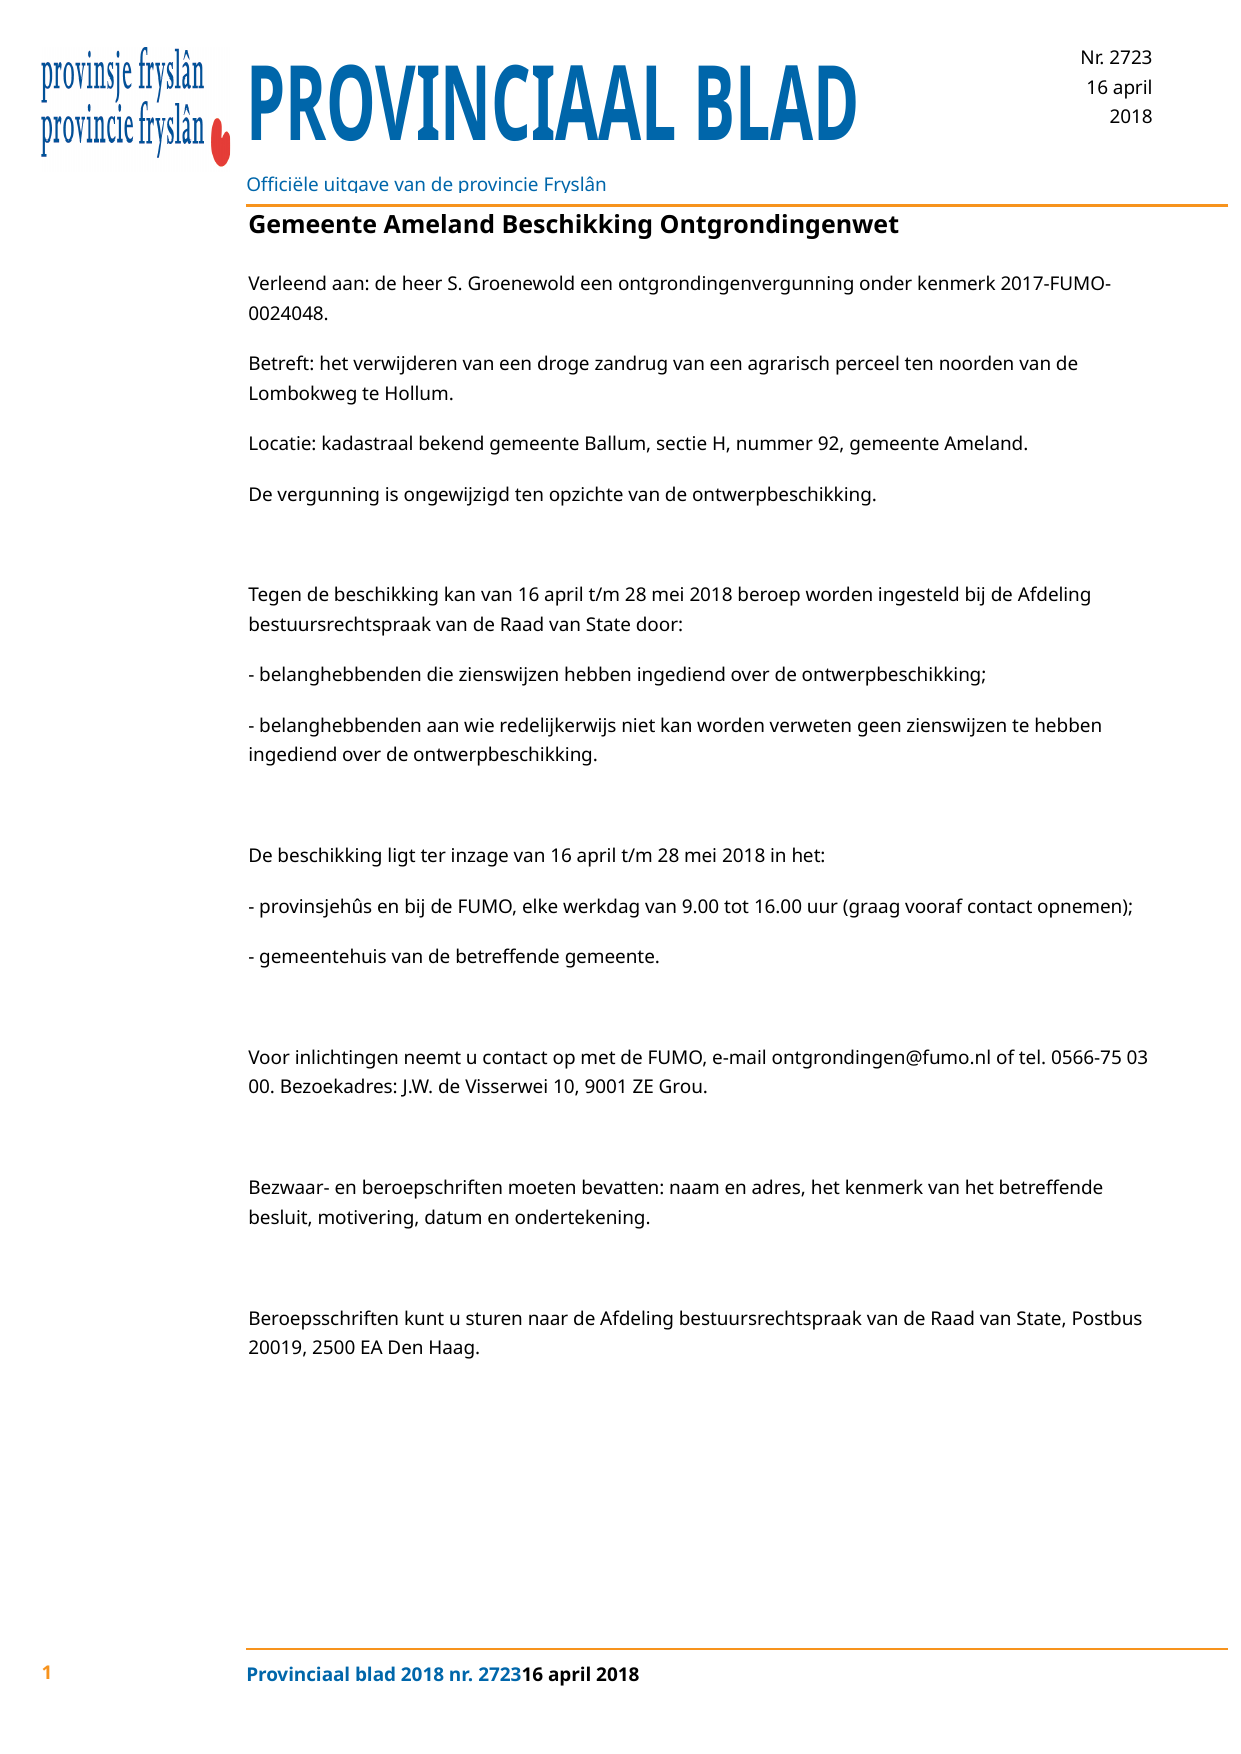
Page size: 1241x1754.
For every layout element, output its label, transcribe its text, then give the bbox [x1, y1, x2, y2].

text Gemeente Ameland Beschikking Ontgrondingenwet [248, 207, 1152, 241]
text Verleend aan: de heer S. Groenewold een ontgrondingenvergunning onder kenmerk 2017-FUMO-0024048. [248, 270, 1152, 326]
text Betreft: het verwijderen van een droge zandrug van een agrarisch perceel ten noorden van de Lombokweg te Hollum. [248, 350, 1152, 406]
text Tegen de beschikking kan van 16 april t/m 28 mei 2018 beroep worden ingesteld bij de Afdeling bestuursrechtspraak van de Raad van State door: [248, 582, 1152, 637]
text Beroepsschriften kunt u sturen naar de Afdeling bestuursrechtspraak van de Raad van State, Postbus 20019, 2500 EA Den Haag. [248, 1305, 1152, 1360]
text De beschikking ligt ter inzage van 16 april t/m 28 mei 2018 in het: [248, 842, 1152, 868]
text Locatie: kadastraal bekend gemeente Ballum, sectie H, nummer 92, gemeente Ameland. [248, 430, 1152, 456]
text - gemeentehuis van de betreffende gemeente. [248, 943, 1152, 969]
text De vergunning is ongewijzigd ten opzichte van de ontwerpbeschikking. [248, 481, 1152, 506]
text - belanghebbenden die zienswijzen hebben ingediend over de ontwerpbeschikking; [248, 662, 1152, 687]
text - belanghebbenden aan wie redelijkerwijs niet kan worden verweten geen zienswijzen te hebben ingediend over de ontwerpbeschikking. [248, 712, 1152, 767]
text Bezwaar- en beroepschriften moeten bevatten: naam en adres, het kenmerk van het betreffende besluit, motivering, datum en ondertekening. [248, 1174, 1152, 1230]
text Voor inlichtingen neemt u contact op met de FUMO, e-mail ontgrondingen@fumo.nl of tel. 0566-75 03 00. Bezoekadres: J.W. de Visserwei 10, 9001 ZE Grou. [248, 1044, 1152, 1099]
text - provinsjehûs en bij de FUMO, elke werkdag van 9.00 tot 16.00 uur (graag vooraf contact opnemen); [248, 893, 1152, 918]
picture [41, 47, 231, 172]
